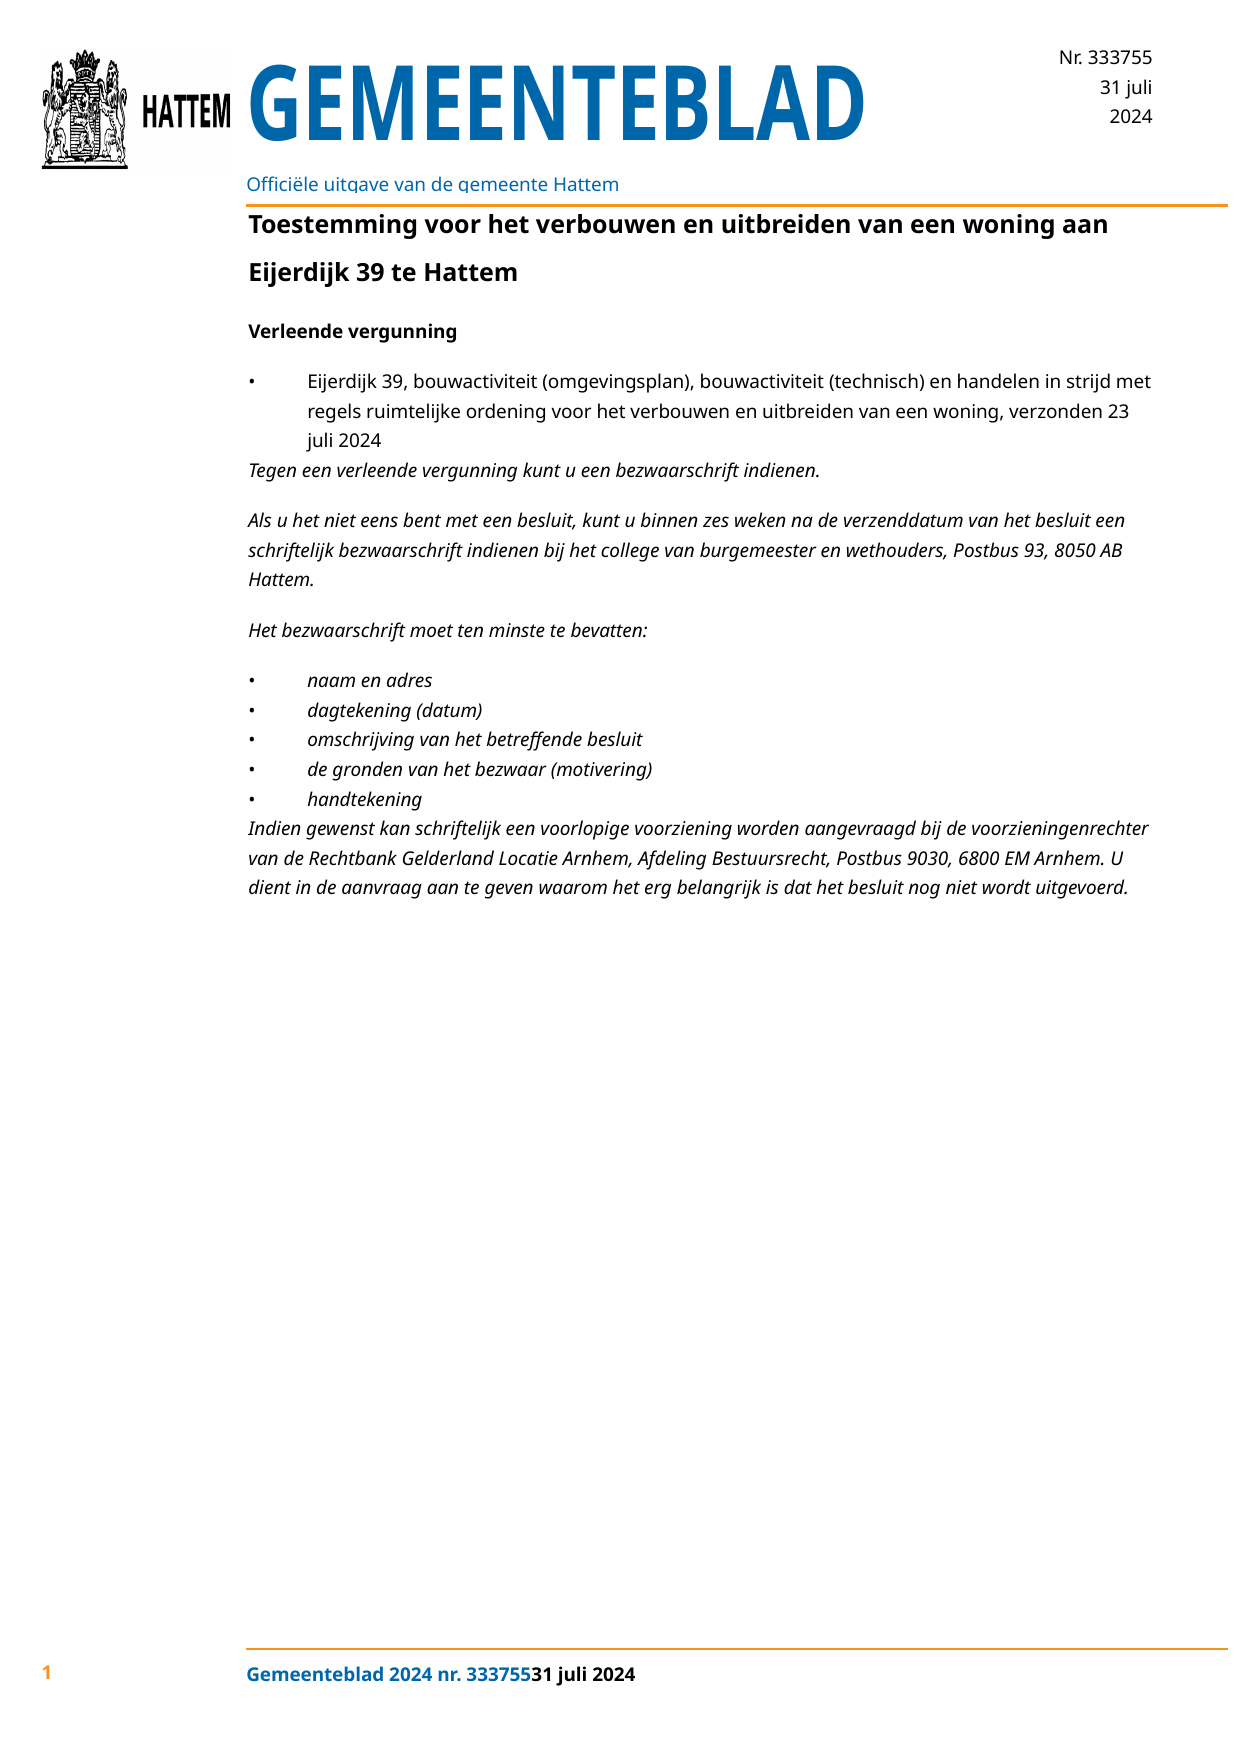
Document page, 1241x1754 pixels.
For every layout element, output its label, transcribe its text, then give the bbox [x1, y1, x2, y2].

text Het bezwaarschrift moet ten minste te bevatten: [248, 617, 1152, 643]
list naam en adres [248, 667, 1152, 693]
list Eijerdijk 39, bouwactiviteit (omgevingsplan), bouwactiviteit (technisch) en handelen in strijd met regels ruimtelijke ordening voor het verbouwen en uitbreiden van een woning, verzonden 23 juli 2024 [248, 368, 1152, 453]
text Tegen een verleende vergunning kunt u een bezwaarschrift indienen. [248, 457, 1152, 483]
list omschrijving van het betreffende besluit [248, 727, 1152, 752]
list handtekening [248, 786, 1152, 812]
text Als u het niet eens bent met een besluit, kunt u binnen zes weken na de verzenddatum van het besluit een schriftelijk bezwaarschrift indienen bij het college van burgemeester en wethouders, Postbus 93, 8050 AB Hattem. [248, 507, 1152, 592]
list de gronden van het bezwaar (motivering) [248, 756, 1152, 782]
list dagtekening (datum) [248, 697, 1152, 723]
text Verleende vergunning [248, 318, 1152, 344]
picture [41, 47, 231, 172]
text Indien gewenst kan schriftelijk een voorlopige voorziening worden aangevraagd bij de voorzieningenrechter van de Rechtbank Gelderland Locatie Arnhem, Afdeling Bestuursrecht, Postbus 9030, 6800 EM Arnhem. U dient in de aanvraag aan te geven waarom het erg belangrijk is dat het besluit nog niet wordt uitgevoerd. [248, 815, 1152, 900]
text Toestemming voor het verbouwen en uitbreiden van een woning aan Eijerdijk 39 te Hattem [248, 207, 1152, 288]
